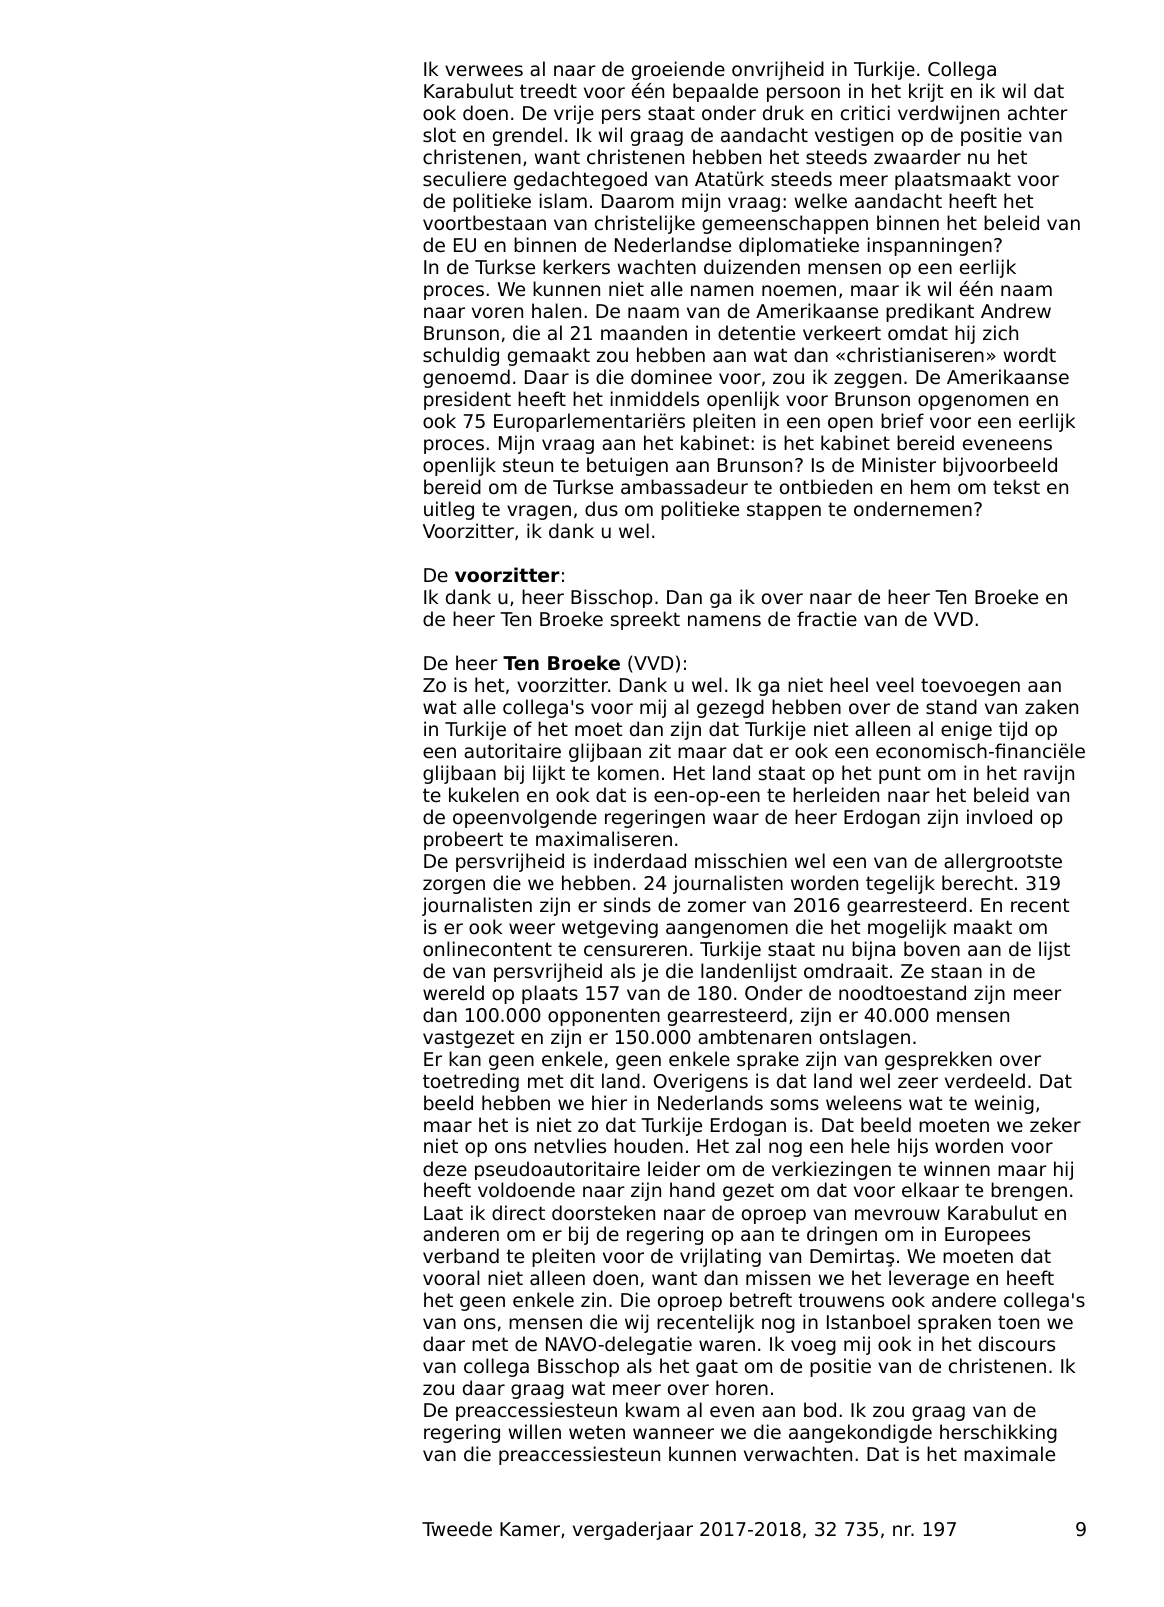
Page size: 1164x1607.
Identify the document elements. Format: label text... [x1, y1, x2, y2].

text Laat ik direct doorsteken naar de oproep van mevrouw Karabulut en anderen om er bij de regering op aan te dringen om in Europees verband te pleiten voor de vrijlating van Demirtaş. We moeten dat vooral niet alleen doen, want dan missen we het leverage en heeft het geen enkele zin. Die oproep betreft trouwens ook andere collega's van ons, mensen die wij recentelijk nog in Istanboel spraken toen we daar met de NAVO-delegatie waren. Ik voeg mij ook in het discours van collega Bisschop als het gaat om de positie van de christenen. Ik zou daar graag wat meer over horen. [422, 1202, 1087, 1400]
text De persvrijheid is inderdaad misschien wel een van de allergrootste zorgen die we hebben. 24 journalisten worden tegelijk berecht. 319 journalisten zijn er sinds de zomer van 2016 gearresteerd. En recent is er ook weer wetgeving aangenomen die het mogelijk maakt om onlinecontent te censureren. Turkije staat nu bijna boven aan de lijst de van persvrijheid als je die landenlijst omdraait. Ze staan in de wereld op plaats 157 van de 180. Onder de noodtoestand zijn meer dan 100.000 opponenten gearresteerd, zijn er 40.000 mensen vastgezet en zijn er 150.000 ambtenaren ontslagen. [422, 851, 1087, 1048]
text Ik verwees al naar de groeiende onvrijheid in Turkije. Collega Karabulut treedt voor één bepaalde persoon in het krijt en ik wil dat ook doen. De vrije pers staat onder druk en critici verdwijnen achter slot en grendel. Ik wil graag de aandacht vestigen op de positie van christenen, want christenen hebben het steeds zwaarder nu het seculiere gedachtegoed van Atatürk steeds meer plaatsmaakt voor de politieke islam. Daarom mijn vraag: welke aandacht heeft het voortbestaan van christelijke gemeenschappen binnen het beleid van de EU en binnen de Nederlandse diplomatieke inspanningen? [422, 59, 1087, 257]
text Er kan geen enkele, geen enkele sprake zijn van gesprekken over toetreding met dit land. Overigens is dat land wel zeer verdeeld. Dat beeld hebben we hier in Nederlands soms weleens wat te weinig, maar het is niet zo dat Turkije Erdogan is. Dat beeld moeten we zeker niet op ons netvlies houden. Het zal nog een hele hijs worden voor deze pseudoautoritaire leider om de verkiezingen te winnen maar hij heeft voldoende naar zijn hand gezet om dat voor elkaar te brengen. [422, 1048, 1087, 1202]
text In de Turkse kerkers wachten duizenden mensen op een eerlijk proces. We kunnen niet alle namen noemen, maar ik wil één naam naar voren halen. De naam van de Amerikaanse predikant Andrew Brunson, die al 21 maanden in detentie verkeert omdat hij zich schuldig gemaakt zou hebben aan wat dan «christianiseren» wordt genoemd. Daar is die dominee voor, zou ik zeggen. De Amerikaanse president heeft het inmiddels openlijk voor Brunson opgenomen en ook 75 Europarlementariërs pleiten in een open brief voor een eerlijk proces. Mijn vraag aan het kabinet: is het kabinet bereid eveneens openlijk steun te betuigen aan Brunson? Is de Minister bijvoorbeeld bereid om de Turkse ambassadeur te ontbieden en hem om tekst en uitleg te vragen, dus om politieke stappen te ondernemen? [422, 257, 1087, 521]
text Zo is het, voorzitter. Dank u wel. Ik ga niet heel veel toevoegen aan wat alle collega's voor mij al gezegd hebben over de stand van zaken in Turkije of het moet dan zijn dat Turkije niet alleen al enige tijd op een autoritaire glijbaan zit maar dat er ook een economisch-financiële glijbaan bij lijkt te komen. Het land staat op het punt om in het ravijn te kukelen en ook dat is een-op-een te herleiden naar het beleid van de opeenvolgende regeringen waar de heer Erdogan zijn invloed op probeert te maximaliseren. [422, 675, 1087, 851]
text De voorzitter: [422, 565, 1087, 587]
text De preaccessiesteun kwam al even aan bod. Ik zou graag van de regering willen weten wanneer we die aangekondigde herschikking van die preaccessiesteun kunnen verwachten. Dat is het maximale [422, 1400, 1087, 1466]
text De heer Ten Broeke (VVD): [422, 653, 1087, 675]
text Ik dank u, heer Bisschop. Dan ga ik over naar de heer Ten Broeke en de heer Ten Broeke spreekt namens de fractie van de VVD. [422, 587, 1087, 631]
text Voorzitter, ik dank u wel. [422, 521, 1087, 543]
